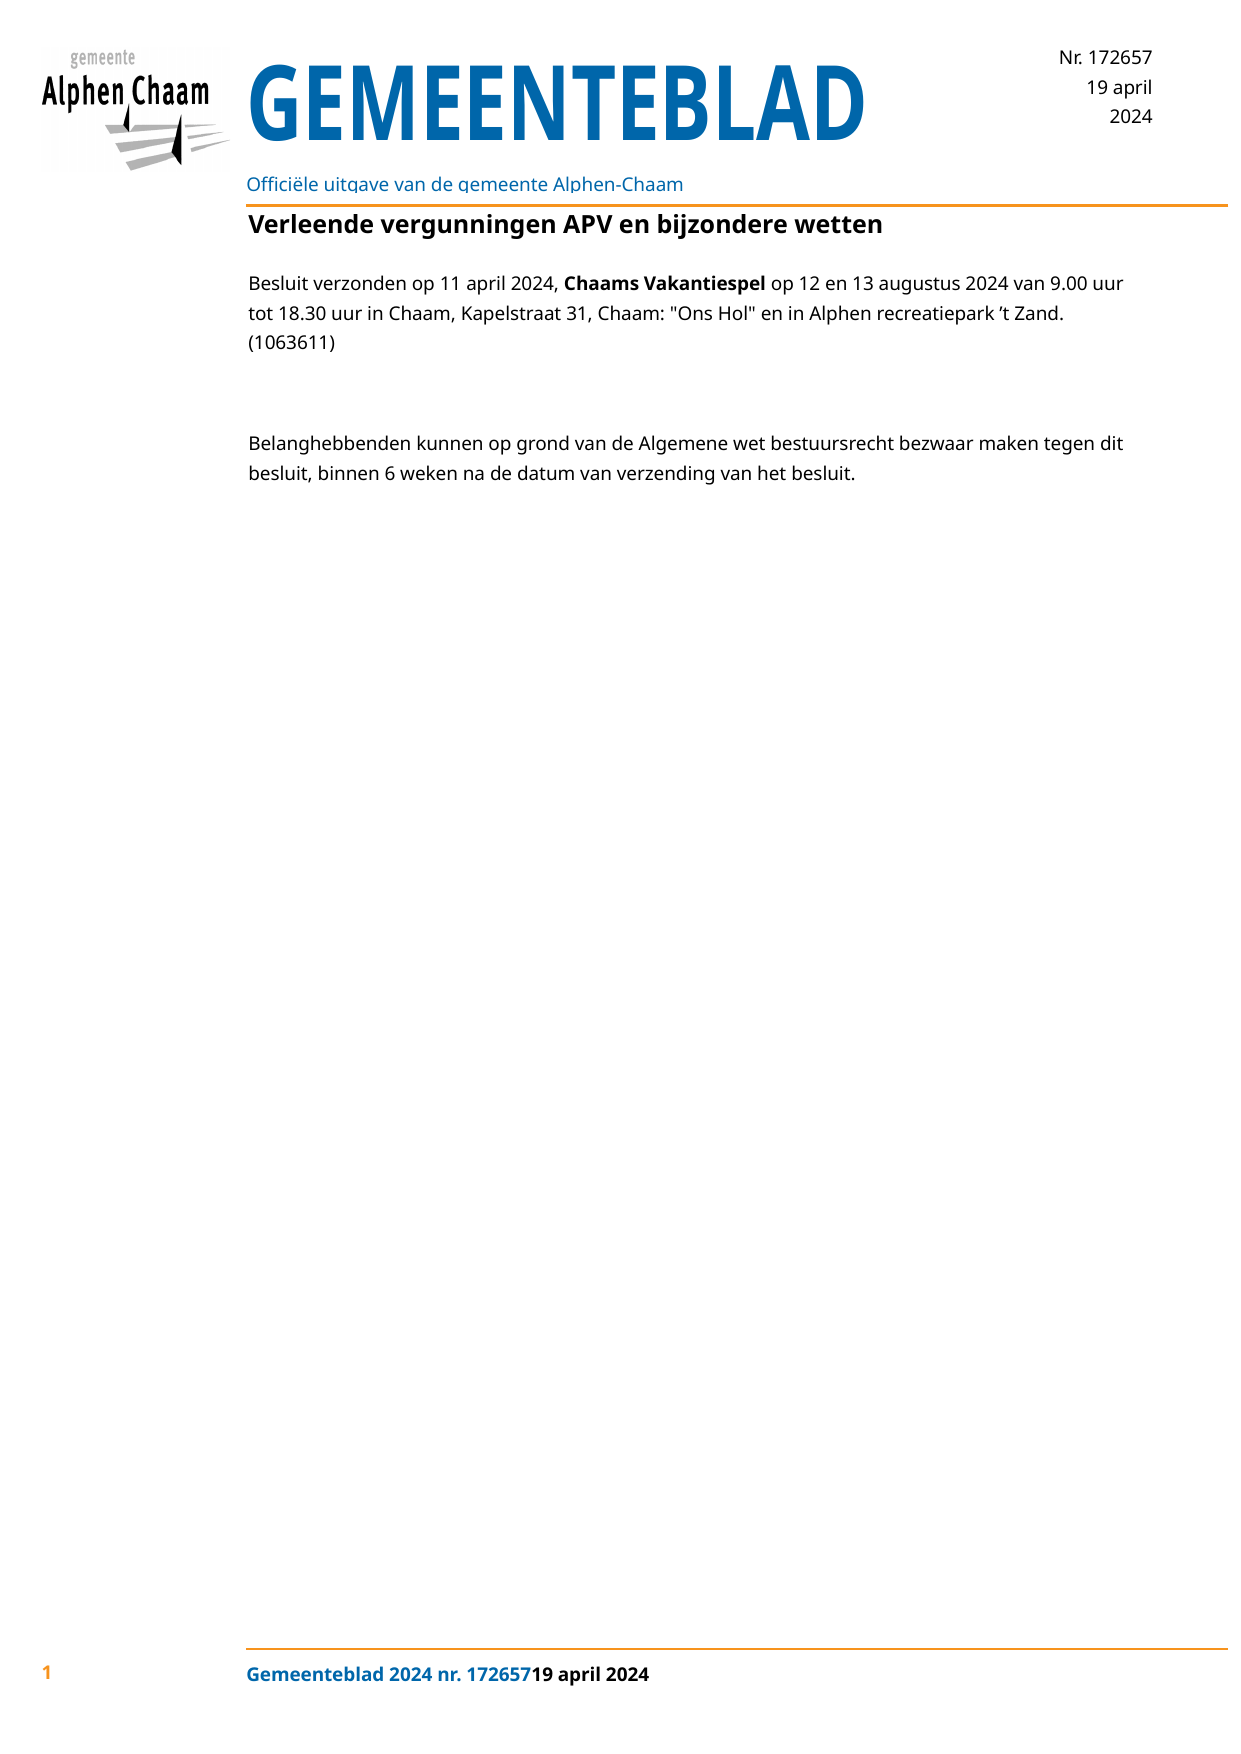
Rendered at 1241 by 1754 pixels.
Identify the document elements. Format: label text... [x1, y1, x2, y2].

picture [41, 47, 231, 172]
text Belanghebbenden kunnen op grond van de Algemene wet bestuursrecht bezwaar maken tegen dit besluit, binnen 6 weken na de datum van verzending van het besluit. [248, 430, 1152, 486]
text Besluit verzonden op 11 april 2024, Chaams Vakantiespel op 12 en 13 augustus 2024 van 9.00 uur tot 18.30 uur in Chaam, Kapelstraat 31, Chaam: "Ons Hol" en in Alphen recreatiepark ’t Zand. (1063611) [248, 270, 1152, 355]
text Verleende vergunningen APV en bijzondere wetten [248, 207, 1152, 241]
